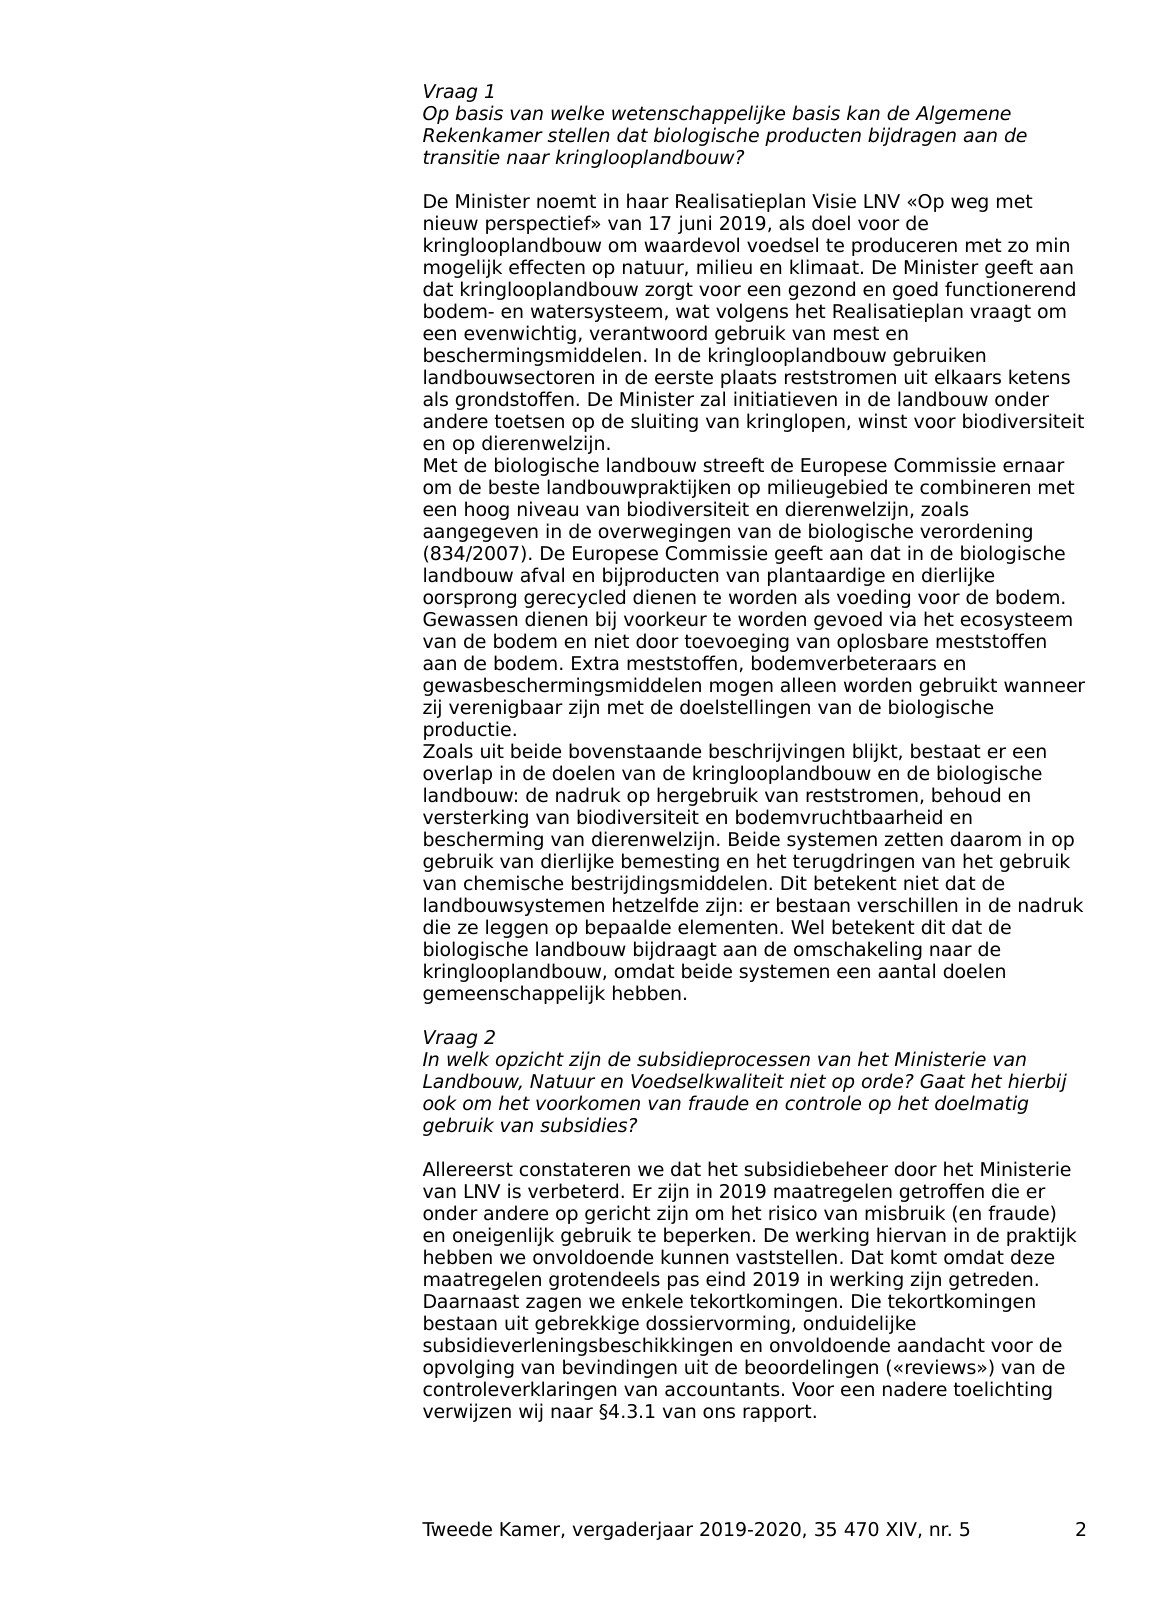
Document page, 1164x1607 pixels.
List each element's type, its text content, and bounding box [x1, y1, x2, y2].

text Allereerst constateren we dat het subsidiebeheer door het Ministerie van LNV is verbeterd. Er zijn in 2019 maatregelen getroffen die er onder andere op gericht zijn om het risico van misbruik (en fraude) en oneigenlijk gebruik te beperken. De werking hiervan in de praktijk hebben we onvoldoende kunnen vaststellen. Dat komt omdat deze maatregelen grotendeels pas eind 2019 in werking zijn getreden. Daarnaast zagen we enkele tekortkomingen. Die tekortkomingen bestaan uit gebrekkige dossiervorming, onduidelijke subsidieverleningsbeschikkingen en onvoldoende aandacht voor de opvolging van bevindingen uit de beoordelingen («reviews») van de controleverklaringen van accountants. Voor een nadere toelichting verwijzen wij naar §4.3.1 van ons rapport. [422, 1159, 1087, 1423]
text Met de biologische landbouw streeft de Europese Commissie ernaar om de beste landbouwpraktijken op milieugebied te combineren met een hoog niveau van biodiversiteit en dierenwelzijn, zoals aangegeven in de overwegingen van de biologische verordening (834/2007). De Europese Commissie geeft aan dat in de biologische landbouw afval en bijproducten van plantaardige en dierlijke oorsprong gerecycled dienen te worden als voeding voor de bodem. Gewassen dienen bij voorkeur te worden gevoed via het ecosysteem van de bodem en niet door toevoeging van oplosbare meststoffen aan de bodem. Extra meststoffen, bodemverbeteraars en gewasbeschermingsmiddelen mogen alleen worden gebruikt wanneer zij verenigbaar zijn met de doelstellingen van de biologische productie. [422, 455, 1087, 741]
text De Minister noemt in haar Realisatieplan Visie LNV «Op weg met nieuw perspectief» van 17 juni 2019, als doel voor de kringlooplandbouw om waardevol voedsel te produceren met zo min mogelijk effecten op natuur, milieu en klimaat. De Minister geeft aan dat kringlooplandbouw zorgt voor een gezond en goed functionerend bodem- en watersysteem, wat volgens het Realisatieplan vraagt om een evenwichtig, verantwoord gebruik van mest en beschermingsmiddelen. In de kringlooplandbouw gebruiken landbouwsectoren in de eerste plaats reststromen uit elkaars ketens als grondstoffen. De Minister zal initiatieven in de landbouw onder andere toetsen op de sluiting van kringlopen, winst voor biodiversiteit en op dierenwelzijn. [422, 191, 1087, 455]
text Zoals uit beide bovenstaande beschrijvingen blijkt, bestaat er een overlap in de doelen van de kringlooplandbouw en de biologische landbouw: de nadruk op hergebruik van reststromen, behoud en versterking van biodiversiteit en bodemvruchtbaarheid en bescherming van dierenwelzijn. Beide systemen zetten daarom in op gebruik van dierlijke bemesting en het terugdringen van het gebruik van chemische bestrijdingsmiddelen. Dit betekent niet dat de landbouwsystemen hetzelfde zijn: er bestaan verschillen in de nadruk die ze leggen op bepaalde elementen. Wel betekent dit dat de biologische landbouw bijdraagt aan de omschakeling naar de kringlooplandbouw, omdat beide systemen een aantal doelen gemeenschappelijk hebben. [422, 741, 1087, 1004]
text Vraag 2 [422, 1027, 1087, 1049]
text Op basis van welke wetenschappelijke basis kan de Algemene Rekenkamer stellen dat biologische producten bijdragen aan de transitie naar kringlooplandbouw? [422, 103, 1087, 169]
text Vraag 1 [422, 81, 1087, 103]
text In welk opzicht zijn de subsidieprocessen van het Ministerie van Landbouw, Natuur en Voedselkwaliteit niet op orde? Gaat het hierbij ook om het voorkomen van fraude en controle op het doelmatig gebruik van subsidies? [422, 1049, 1087, 1137]
